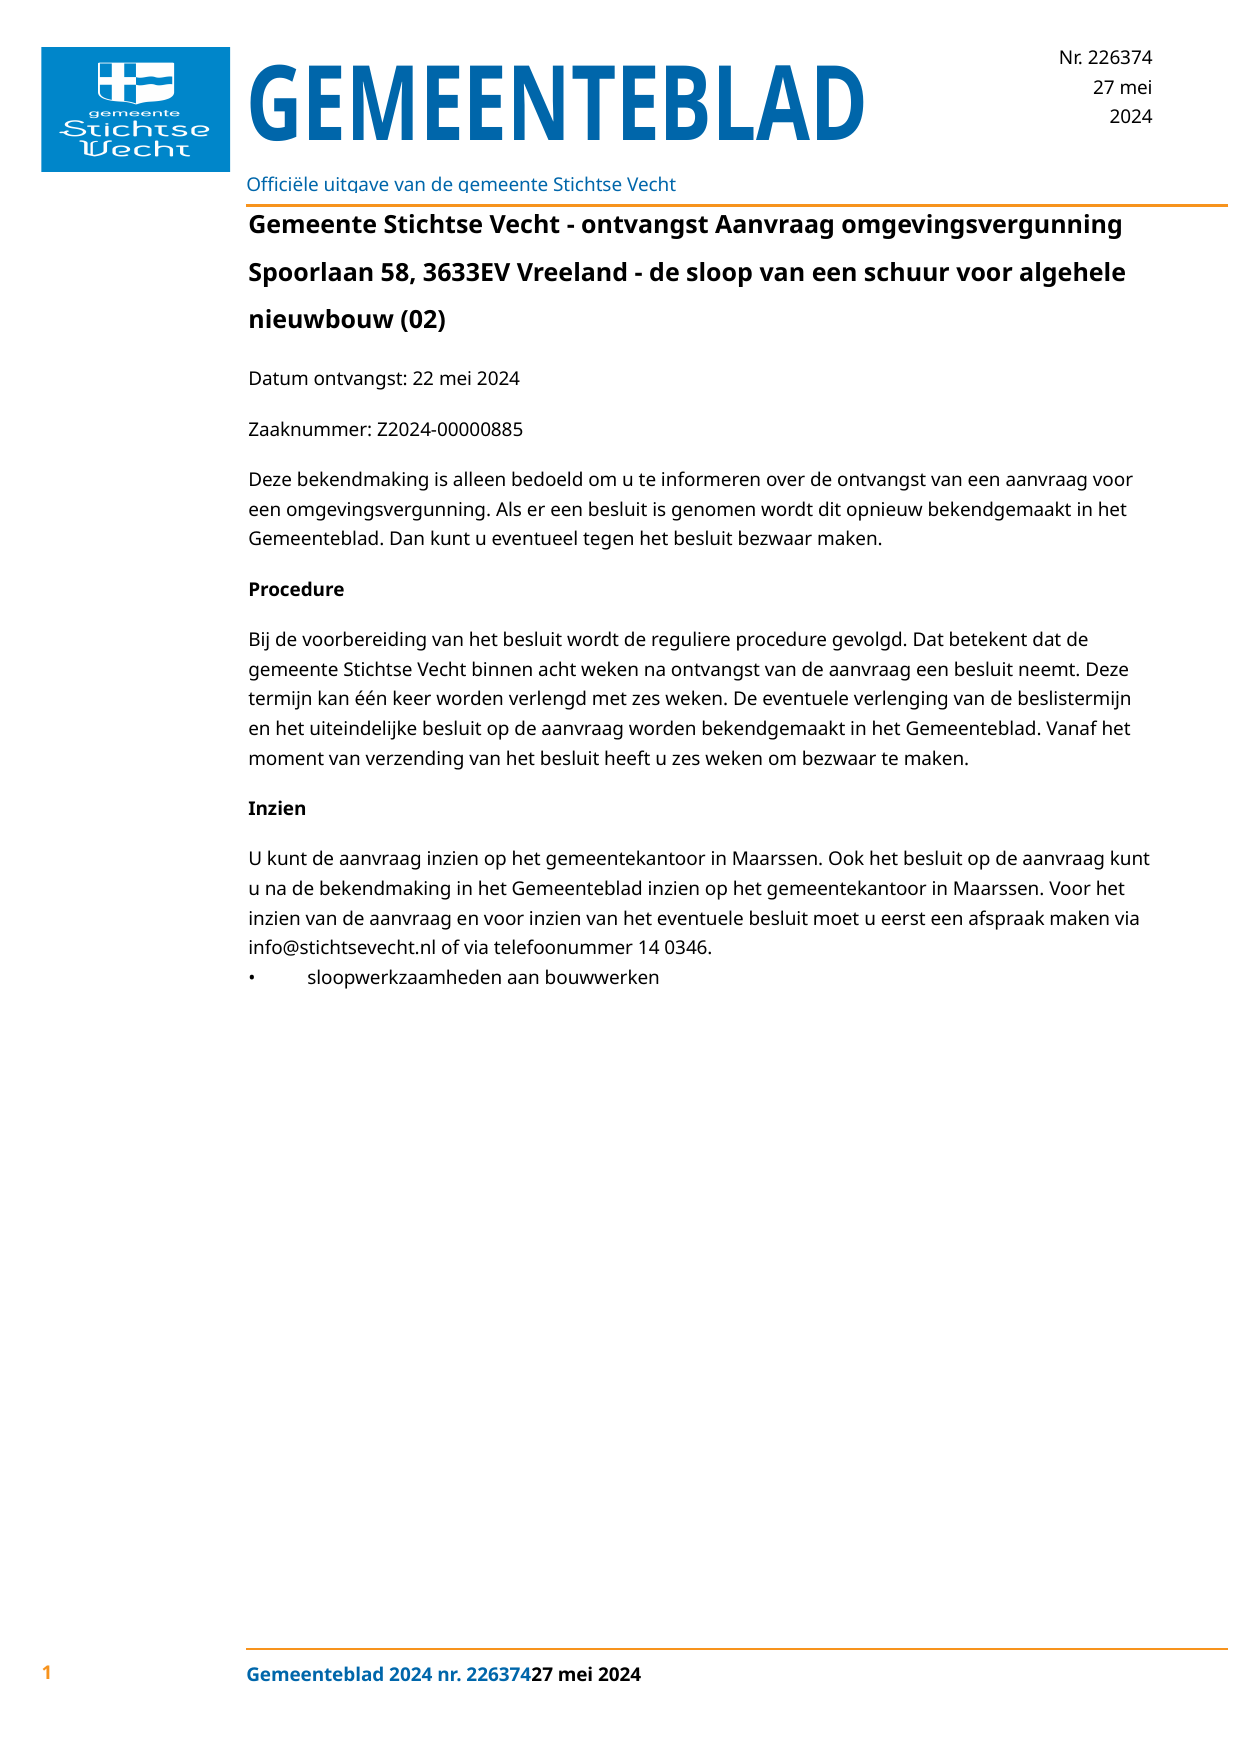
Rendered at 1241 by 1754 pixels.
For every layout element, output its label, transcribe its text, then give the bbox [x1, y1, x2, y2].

text Datum ontvangst: 22 mei 2024 [248, 366, 1152, 391]
picture [137, 63, 174, 103]
text Gemeente Stichtse Vecht - ontvangst Aanvraag omgevingsvergunning Spoorlaan 58, 3633EV Vreeland - de sloop van een schuur voor algehele nieuwbouw (02) [248, 207, 1152, 336]
text Bij de voorbereiding van het besluit wordt de reguliere procedure gevolgd. Dat betekent dat de gemeente Stichtse Vecht binnen acht weken na ontvangst van de aanvraag een besluit neemt. Deze termijn kan één keer worden verlengd met zes weken. De eventuele verlenging van de beslistermijn en het uiteindelijke besluit op de aanvraag worden bekendgemaakt in het Gemeenteblad. Vanaf het moment van verzending van het besluit heeft u zes weken om bezwaar te maken. [248, 626, 1152, 770]
picture [99, 63, 135, 101]
text Deze bekendmaking is alleen bedoeld om u te informeren over de ontvangst van een aanvraag voor een omgevingsvergunning. Als er een besluit is genomen wordt dit opnieuw bekendgemaakt in het Gemeenteblad. Dan kunt u eventueel tegen het besluit bezwaar maken. [248, 466, 1152, 551]
text Procedure [248, 576, 1152, 602]
list sloopwerkzaamheden aan bouwwerken [248, 964, 1152, 989]
text Zaaknummer: Z2024-00000885 [248, 416, 1152, 442]
text U kunt de aanvraag inzien op het gemeentekantoor in Maarssen. Ook het besluit op de aanvraag kunt u na de bekendmaking in het Gemeenteblad inzien op het gemeentekantoor in Maarssen. Voor het inzien van de aanvraag en voor inzien van het eventuele besluit moet u eerst een afspraak maken via info@stichtsevecht.nl of via telefoonummer 14 0346. [248, 846, 1152, 960]
text Inzien [248, 795, 1152, 821]
